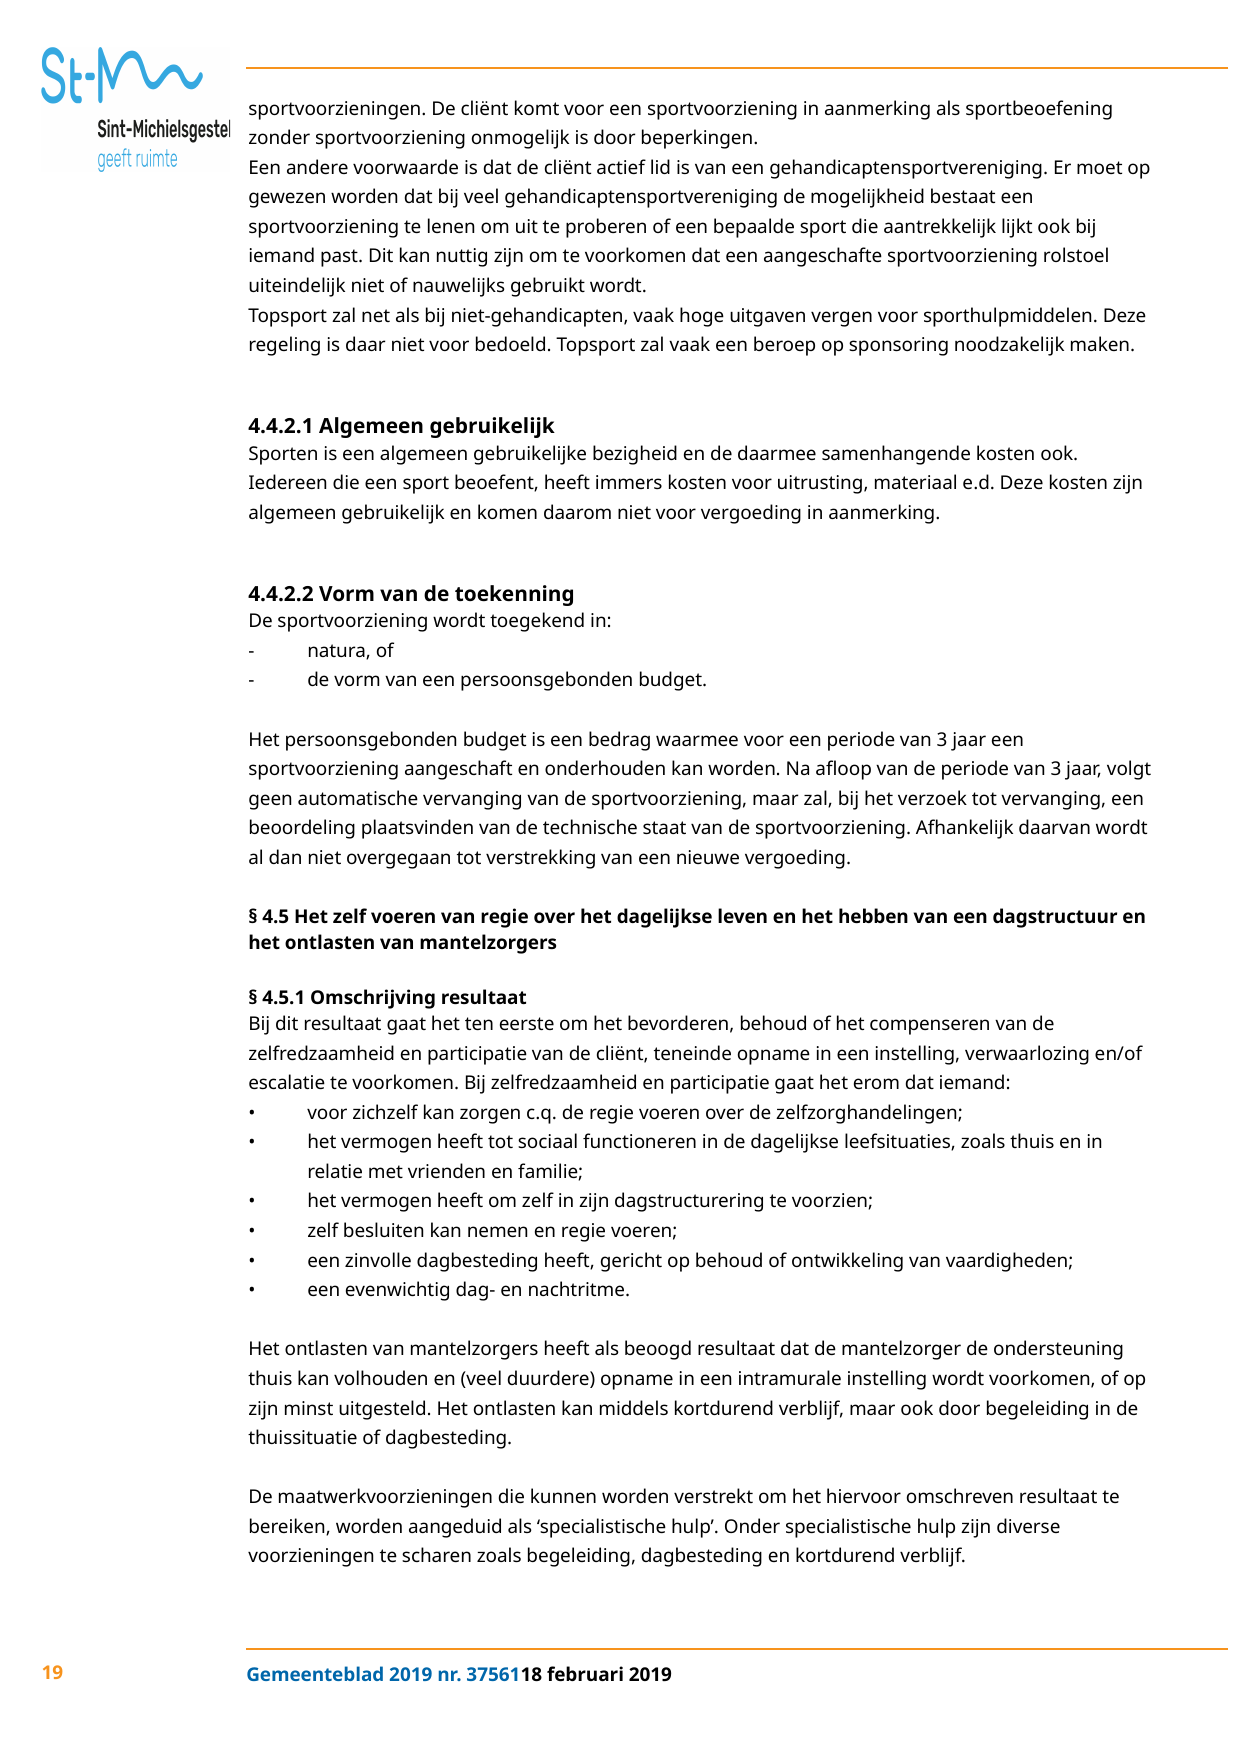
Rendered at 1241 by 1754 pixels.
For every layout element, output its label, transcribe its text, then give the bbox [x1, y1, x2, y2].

list de vorm van een persoonsgebonden budget. [248, 667, 1152, 692]
text Het persoonsgebonden budget is een bedrag waarmee voor een periode van 3 jaar een sportvoorziening aangeschaft en onderhouden kan worden. Na afloop van de periode van 3 jaar, volgt geen automatische vervanging van de sportvoorziening, maar zal, bij het verzoek tot vervanging, een beoordeling plaatsvinden van de technische staat van de sportvoorziening. Afhankelijk daarvan wordt al dan niet overgegaan tot verstrekking van een nieuwe vergoeding. [248, 726, 1152, 870]
list een evenwichtig dag- en nachtritme. [248, 1276, 1152, 1302]
list het vermogen heeft tot sociaal functioneren in de dagelijkse leefsituaties, zoals thuis en in relatie met vrienden en familie; [248, 1128, 1152, 1184]
list voor zichzelf kan zorgen c.q. de regie voeren over de zelfzorghandelingen; [248, 1099, 1152, 1124]
text 4.4.2.1 Algemeen gebruikelijk [248, 411, 1152, 440]
list het vermogen heeft om zelf in zijn dagstructurering te voorzien; [248, 1188, 1152, 1213]
text § 4.5.1 Omschrijving resultaat [248, 984, 1152, 1010]
text De maatwerkvoorzieningen die kunnen worden verstrekt om het hiervoor omschreven resultaat te bereiken, worden aangeduid als ‘specialistische hulp’. Onder specialistische hulp zijn diverse voorzieningen te scharen zoals begeleiding, dagbesteding en kortdurend verblijf. [248, 1483, 1152, 1568]
list een zinvolle dagbesteding heeft, gericht op behoud of ontwikkeling van vaardigheden; [248, 1247, 1152, 1272]
list natura, of [248, 637, 1152, 663]
text Een andere voorwaarde is dat de cliënt actief lid is van een gehandicaptensportvereniging. Er moet op gewezen worden dat bij veel gehandicaptensportvereniging de mogelijkheid bestaat een sportvoorziening te lenen om uit te proberen of een bepaalde sport die aantrekkelijk lijkt ook bij iemand past. Dit kan nuttig zijn om te voorkomen dat een aangeschafte sportvoorziening rolstoel uiteindelijk niet of nauwelijks gebruikt wordt. [248, 154, 1152, 298]
list zelf besluiten kan nemen en regie voeren; [248, 1217, 1152, 1243]
text 4.4.2.2 Vorm van de toekenning [248, 579, 1152, 607]
text § 4.5 Het zelf voeren van regie over het dagelijkse leven en het hebben van een dagstructuur en het ontlasten van mantelzorgers [248, 903, 1152, 955]
text Topsport zal net als bij niet-gehandicapten, vaak hoge uitgaven vergen voor sporthulpmiddelen. Deze regeling is daar niet voor bedoeld. Topsport zal vaak een beroep op sponsoring noodzakelijk maken. [248, 302, 1152, 357]
text Sporten is een algemeen gebruikelijke bezigheid en de daarmee samenhangende kosten ook. Iedereen die een sport beoefent, heeft immers kosten voor uitrusting, materiaal e.d. Deze kosten zijn algemeen gebruikelijk en komen daarom niet voor vergoeding in aanmerking. [248, 440, 1152, 525]
picture [41, 47, 231, 172]
text Het ontlasten van mantelzorgers heeft als beoogd resultaat dat de mantelzorger de ondersteuning thuis kan volhouden en (veel duurdere) opname in een intramurale instelling wordt voorkomen, of op zijn minst uitgesteld. Het ontlasten kan middels kortdurend verblijf, maar ook door begeleiding in de thuissituatie of dagbesteding. [248, 1336, 1152, 1450]
text sportvoorzieningen. De cliënt komt voor een sportvoorziening in aanmerking als sportbeoefening zonder sportvoorziening onmogelijk is door beperkingen. [248, 95, 1152, 150]
text De sportvoorziening wordt toegekend in: [248, 607, 1152, 633]
text Bij dit resultaat gaat het ten eerste om het bevorderen, behoud of het compenseren van de zelfredzaamheid en participatie van de cliënt, teneinde opname in een instelling, verwaarlozing en/of escalatie te voorkomen. Bij zelfredzaamheid en participatie gaat het erom dat iemand: [248, 1010, 1152, 1095]
